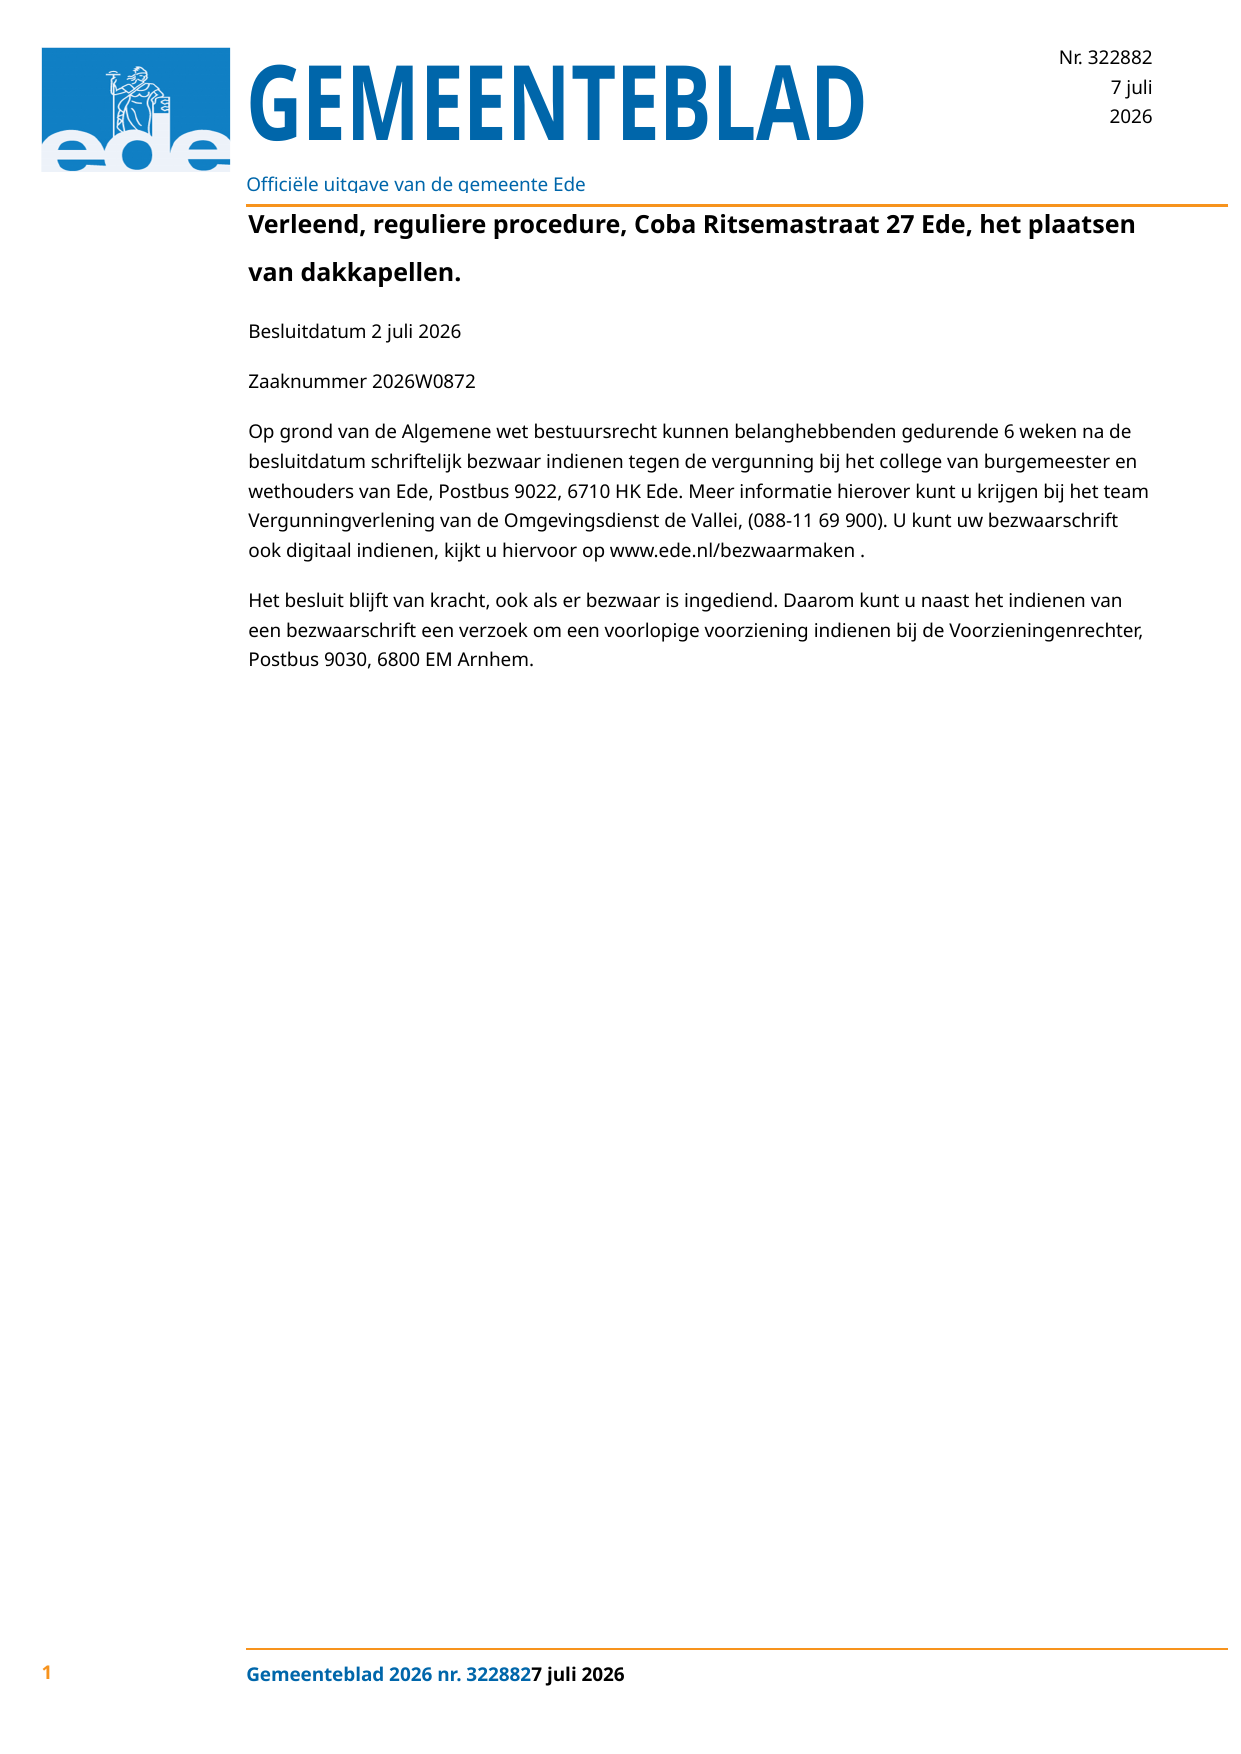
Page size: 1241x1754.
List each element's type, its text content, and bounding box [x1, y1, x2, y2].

picture [41, 47, 231, 172]
text Op grond van de Algemene wet bestuursrecht kunnen belanghebbenden gedurende 6 weken na de besluitdatum schriftelijk bezwaar indienen tegen de vergunning bij het college van burgemeester en wethouders van Ede, Postbus 9022, 6710 HK Ede. Meer informatie hierover kunt u krijgen bij het team Vergunningverlening van de Omgevingsdienst de Vallei, (088-11 69 900). U kunt uw bezwaarschrift ook digitaal indienen, kijkt u hiervoor op www.ede.nl/bezwaarmaken . [248, 419, 1152, 563]
text Besluitdatum 2 juli 2026 [248, 318, 1152, 344]
text Verleend, reguliere procedure, Coba Ritsemastraat 27 Ede, het plaatsen van dakkapellen. [248, 207, 1152, 288]
text Zaaknummer 2026W0872 [248, 368, 1152, 394]
text Het besluit blijft van kracht, ook als er bezwaar is ingediend. Daarom kunt u naast het indienen van een bezwaarschrift een verzoek om een voorlopige voorziening indienen bij de Voorzieningenrechter, Postbus 9030, 6800 EM Arnhem. [248, 587, 1152, 672]
